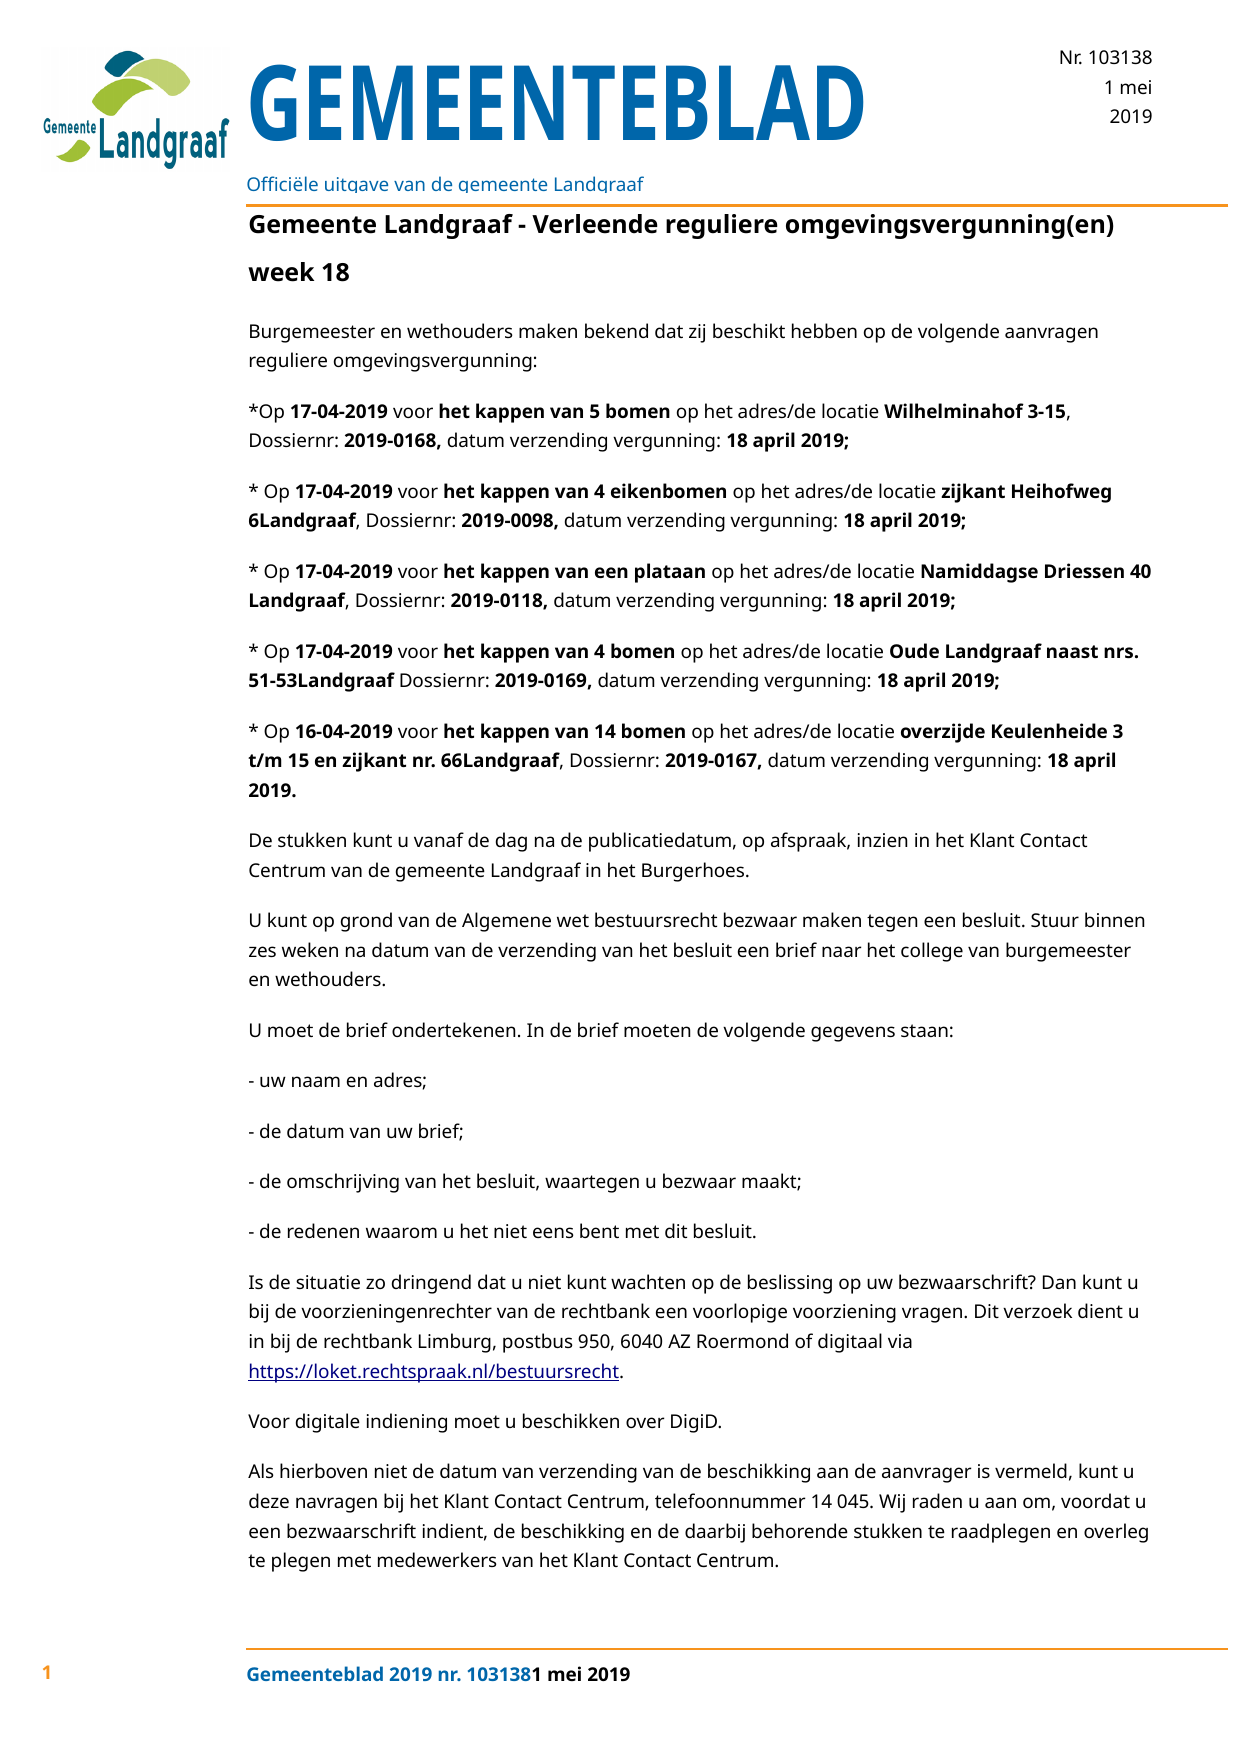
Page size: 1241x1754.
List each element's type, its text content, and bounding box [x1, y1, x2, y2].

text * Op 17-04-2019 voor het kappen van 4 eikenbomen op het adres/de locatie zijkant Heihofweg 6Landgraaf, Dossiernr: 2019-0098, datum verzending vergunning: 18 april 2019; [248, 478, 1152, 533]
text Voor digitale indiening moet u beschikken over DigiD. [248, 1408, 1152, 1434]
text Gemeente Landgraaf - Verleende reguliere omgevingsvergunning(en) week 18 [248, 207, 1152, 288]
text *Op 17-04-2019 voor het kappen van 5 bomen op het adres/de locatie Wilhelminahof 3-15, Dossiernr: 2019-0168, datum verzending vergunning: 18 april 2019; [248, 398, 1152, 453]
text U moet de brief ondertekenen. In de brief moeten de volgende gegevens staan: [248, 1017, 1152, 1043]
text * Op 17-04-2019 voor het kappen van 4 bomen op het adres/de locatie Oude Landgraaf naast nrs. 51-53Landgraaf Dossiernr: 2019-0169, datum verzending vergunning: 18 april 2019; [248, 638, 1152, 693]
text - de redenen waarom u het niet eens bent met dit besluit. [248, 1219, 1152, 1244]
text De stukken kunt u vanaf de dag na de publicatiedatum, op afspraak, inzien in het Klant Contact Centrum van de gemeente Landgraaf in het Burgerhoes. [248, 827, 1152, 883]
text U kunt op grond van de Algemene wet bestuursrecht bezwaar maken tegen een besluit. Stuur binnen zes weken na datum van de verzending van het besluit een brief naar het college van burgemeester en wethouders. [248, 907, 1152, 992]
text Als hierboven niet de datum van verzending van de beschikking aan de aanvrager is vermeld, kunt u deze navragen bij het Klant Contact Centrum, telefoonnummer 14 045. Wij raden u aan om, voordat u een bezwaarschrift indient, de beschikking en de daarbij behorende stukken te raadplegen en overleg te plegen met medewerkers van het Klant Contact Centrum. [248, 1459, 1152, 1573]
text - uw naam en adres; [248, 1067, 1152, 1093]
picture [41, 47, 231, 172]
text * Op 17-04-2019 voor het kappen van een plataan op het adres/de locatie Namiddagse Driessen 40 Landgraaf, Dossiernr: 2019-0118, datum verzending vergunning: 18 april 2019; [248, 558, 1152, 613]
text - de datum van uw brief; [248, 1118, 1152, 1144]
text Burgemeester en wethouders maken bekend dat zij beschikt hebben op de volgende aanvragen reguliere omgevingsvergunning: [248, 318, 1152, 373]
text * Op 16-04-2019 voor het kappen van 14 bomen op het adres/de locatie overzijde Keulenheide 3 t/m 15 en zijkant nr. 66Landgraaf, Dossiernr: 2019-0167, datum verzending vergunning: 18 april 2019. [248, 718, 1152, 803]
text Is de situatie zo dringend dat u niet kunt wachten op de beslissing op uw bezwaarschrift? Dan kunt u bij de voorzieningenrechter van de rechtbank een voorlopige voorziening vragen. Dit verzoek dient u in bij de rechtbank Limburg, postbus 950, 6040 AZ Roermond of digitaal via https://loket.rechtspraak.nl/bestuursrecht. [248, 1269, 1152, 1384]
text - de omschrijving van het besluit, waartegen u bezwaar maakt; [248, 1168, 1152, 1194]
